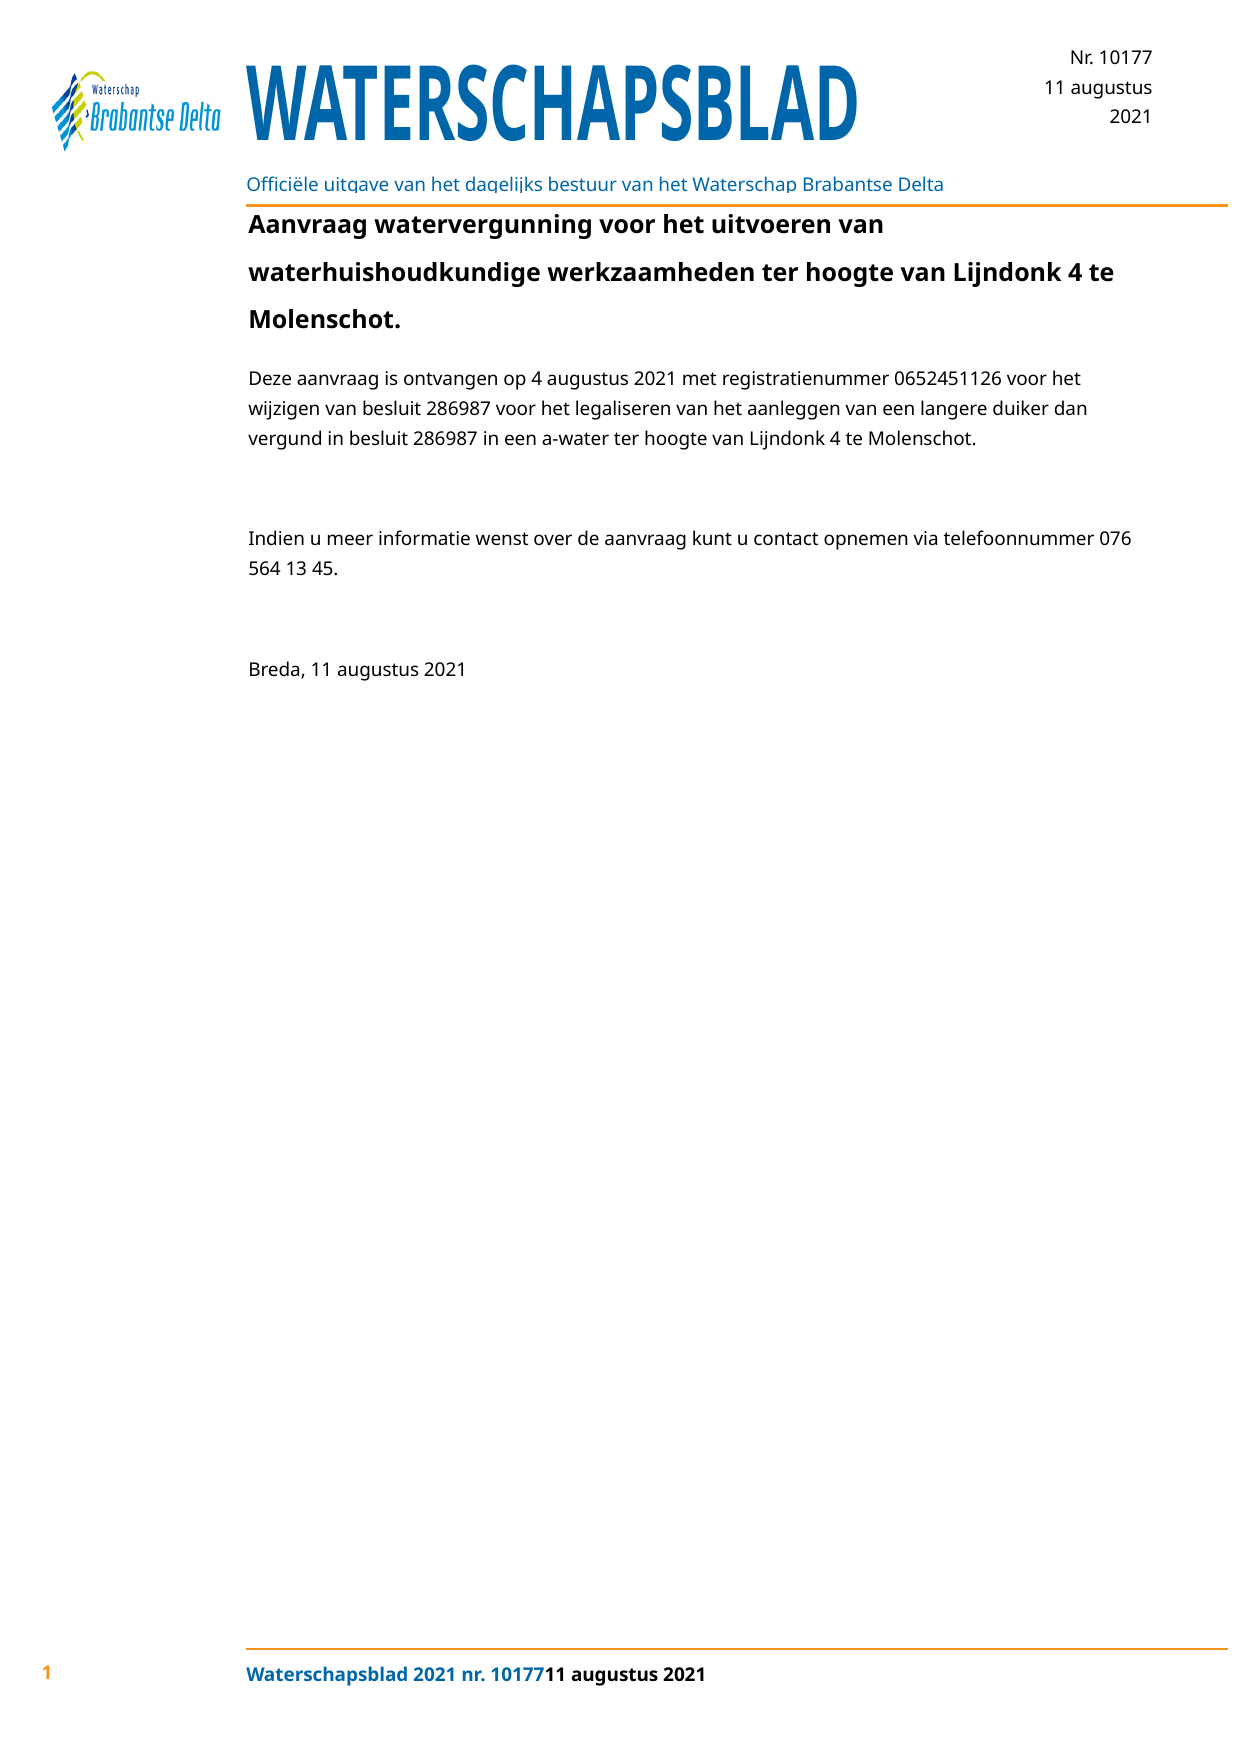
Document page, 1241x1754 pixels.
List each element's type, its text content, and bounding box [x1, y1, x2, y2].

text Indien u meer informatie wenst over de aanvraag kunt u contact opnemen via telefoonnummer 076 564 13 45. [248, 526, 1152, 581]
text Deze aanvraag is ontvangen op 4 augustus 2021 met registratienummer 0652451126 voor het wijzigen van besluit 286987 voor het legaliseren van het aanleggen van een langere duiker dan vergund in besluit 286987 in een a-water ter hoogte van Lijndonk 4 te Molenschot. [248, 366, 1152, 450]
picture [41, 47, 231, 172]
text Breda, 11 augustus 2021 [248, 656, 1152, 682]
text Aanvraag watervergunning voor het uitvoeren van waterhuishoudkundige werkzaamheden ter hoogte van Lijndonk 4 te Molenschot. [248, 207, 1152, 336]
